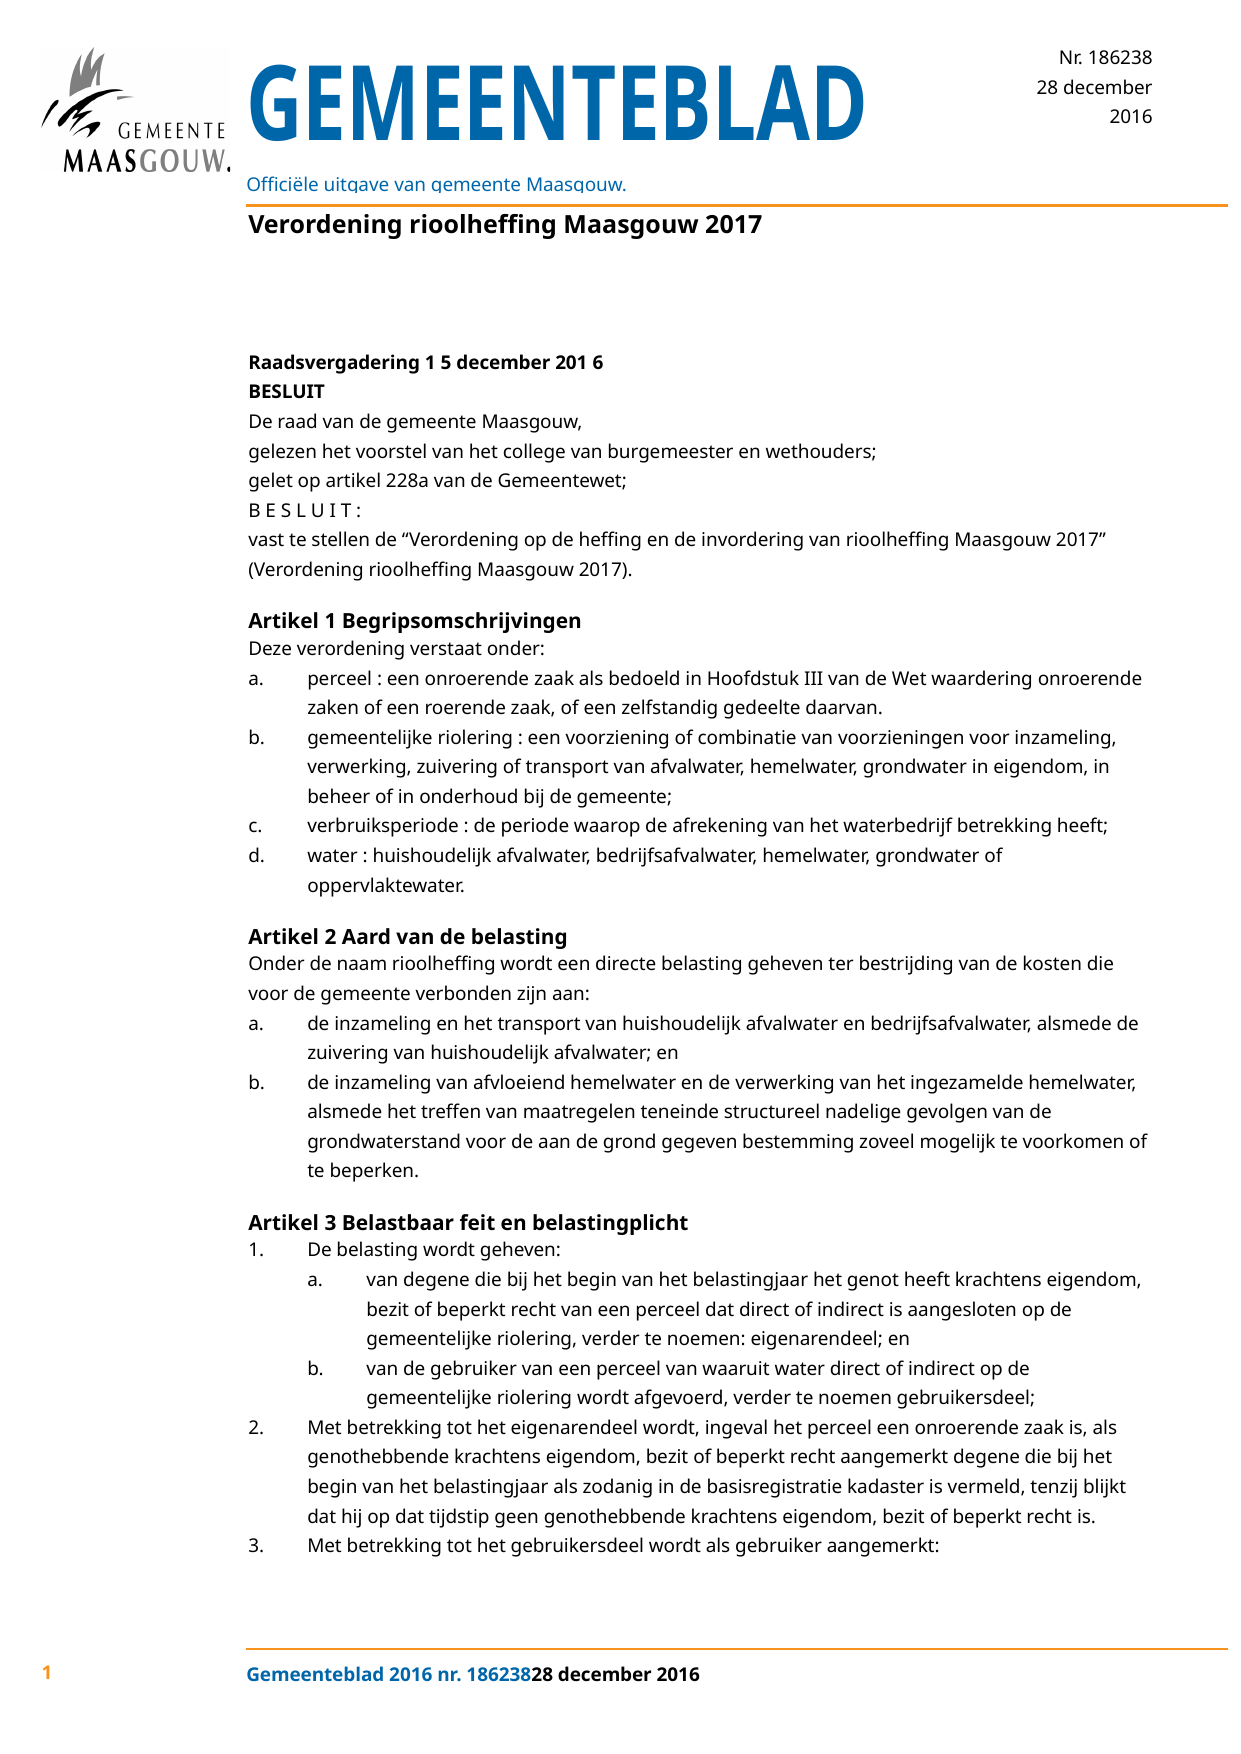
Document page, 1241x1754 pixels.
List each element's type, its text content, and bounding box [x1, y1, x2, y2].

text Raadsvergadering 1 5 december 201 6 [248, 349, 1152, 375]
list De belasting wordt geheven: [248, 1237, 1152, 1262]
text Artikel 3 Belastbaar feit en belastingplicht [248, 1208, 1152, 1237]
list perceel : een onroerende zaak als bedoeld in Hoofdstuk III van de Wet waardering onroerende zaken of een roerende zaak, of een zelfstandig gedeelte daarvan. [248, 665, 1152, 720]
text B E S L U I T : [248, 497, 1152, 523]
list gemeentelijke riolering : een voorziening of combinatie van voorzieningen voor inzameling, verwerking, zuivering of transport van afvalwater, hemelwater, grondwater in eigendom, in beheer of in onderhoud bij de gemeente; [248, 724, 1152, 809]
text Onder de naam rioolheffing wordt een directe belasting geheven ter bestrijding van de kosten die voor de gemeente verbonden zijn aan: [248, 951, 1152, 1006]
text (Verordening rioolheffing Maasgouw 2017). [248, 556, 1152, 582]
picture [41, 47, 231, 172]
list de inzameling van afvloeiend hemelwater en de verwerking van het ingezamelde hemelwater, alsmede het treffen van maatregelen teneinde structureel nadelige gevolgen van de grondwaterstand voor de aan de grond gegeven bestemming zoveel mogelijk te voorkomen of te beperken. [248, 1069, 1152, 1183]
text gelet op artikel 228a van de Gemeentewet; [248, 467, 1152, 493]
text Artikel 1 Begripsomschrijvingen [248, 607, 1152, 635]
text BESLUIT [248, 379, 1152, 404]
text Deze verordening verstaat onder: [248, 635, 1152, 661]
text De raad van de gemeente Maasgouw, [248, 408, 1152, 434]
list verbruiksperiode : de periode waarop de afrekening van het waterbedrijf betrekking heeft; [248, 813, 1152, 838]
text gelezen het voorstel van het college van burgemeester en wethouders; [248, 438, 1152, 464]
list van de gebruiker van een perceel van waaruit water direct of indirect op de gemeentelijke riolering wordt afgevoerd, verder te noemen gebruikersdeel; [307, 1355, 1152, 1410]
list Met betrekking tot het eigenarendeel wordt, ingeval het perceel een onroerende zaak is, als genothebbende krachtens eigendom, bezit of beperkt recht aangemerkt degene die bij het begin van het belastingjaar als zodanig in de basisregistratie kadaster is vermeld, tenzij blijkt dat hij op dat tijdstip geen genothebbende krachtens eigendom, bezit of beperkt recht is. [248, 1414, 1152, 1528]
list de inzameling en het transport van huishoudelijk afvalwater en bedrijfsafvalwater, alsmede de zuivering van huishoudelijk afvalwater; en [248, 1010, 1152, 1065]
text Verordening rioolheffing Maasgouw 2017 [248, 207, 1152, 241]
text vast te stellen de “Verordening op de heffing en de invordering van rioolheffing Maasgouw 2017” [248, 527, 1152, 552]
list van degene die bij het begin van het belastingjaar het genot heeft krachtens eigendom, bezit of beperkt recht van een perceel dat direct of indirect is aangesloten op de gemeentelijke riolering, verder te noemen: eigenarendeel; en [307, 1266, 1152, 1351]
list Met betrekking tot het gebruikersdeel wordt als gebruiker aangemerkt: [248, 1532, 1152, 1558]
text Artikel 2 Aard van de belasting [248, 922, 1152, 951]
list water : huishoudelijk afvalwater, bedrijfsafvalwater, hemelwater, grondwater of oppervlaktewater. [248, 842, 1152, 897]
